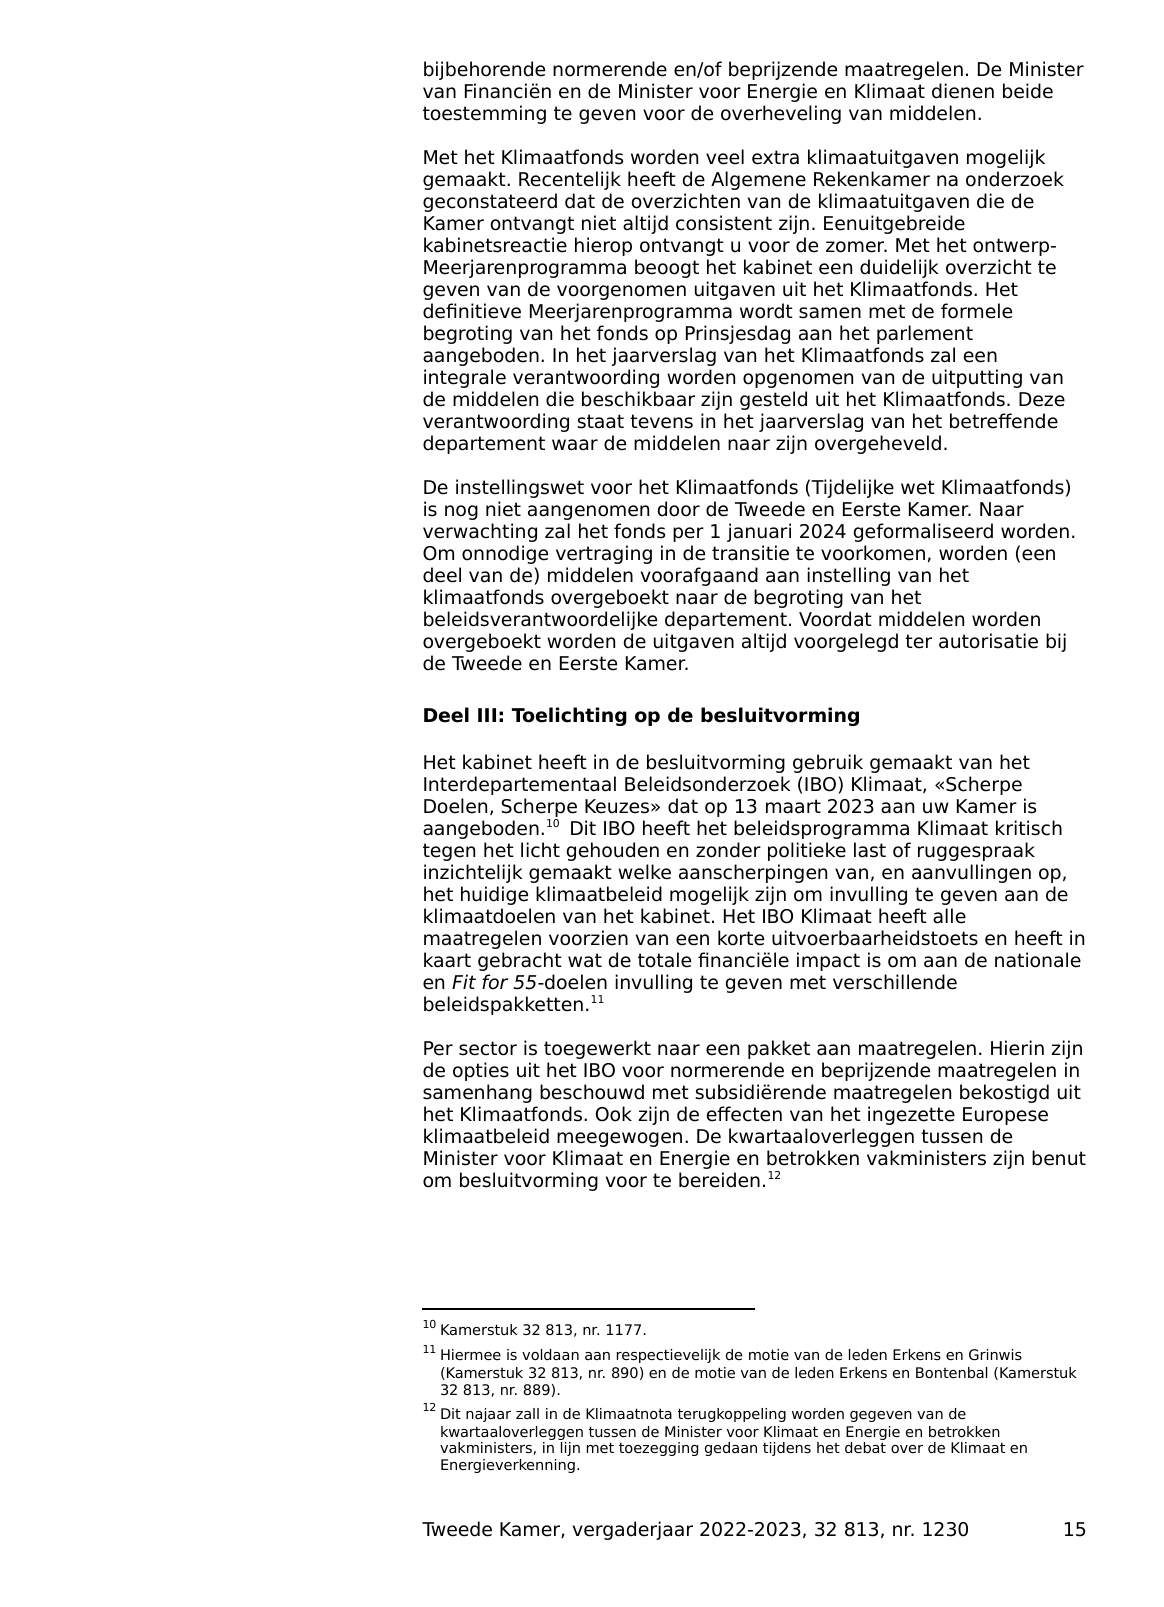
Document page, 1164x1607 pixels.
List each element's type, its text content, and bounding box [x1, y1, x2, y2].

text Dit najaar zall in de Klimaatnota terugkoppeling worden gegeven van de kwartaaloverleggen tussen de Minister voor Klimaat en Energie en betrokken vakministers, in lijn met toezegging gedaan tijdens het debat over de Klimaat en Energieverkenning. [422, 1402, 1087, 1474]
text Het kabinet heeft in de besluitvorming gebruik gemaakt van het Interdepartementaal Beleidsonderzoek (IBO) Klimaat, «Scherpe Doelen, Scherpe Keuzes» dat op 13 maart 2023 aan uw Kamer is aangeboden. Dit IBO heeft het beleidsprogramma Klimaat kritisch tegen het licht gehouden en zonder politieke last of ruggespraak inzichtelijk gemaakt welke aanscherpingen van, en aanvullingen op, het huidige klimaatbeleid mogelijk zijn om invulling te geven aan de klimaatdoelen van het kabinet. Het IBO Klimaat heeft alle maatregelen voorzien van een korte uitvoerbaarheidstoets en heeft in kaart gebracht wat de totale financiële impact is om aan de nationale en Fit for 55-doelen invulling te geven met verschillende beleidspakketten. [422, 752, 1087, 1016]
text Met het Klimaatfonds worden veel extra klimaatuitgaven mogelijk gemaakt. Recentelijk heeft de Algemene Rekenkamer na onderzoek geconstateerd dat de overzichten van de klimaatuitgaven die de Kamer ontvangt niet altijd consistent zijn. Eenuitgebreide kabinetsreactie hierop ontvangt u voor de zomer. Met het ontwerp-Meerjarenprogramma beoogt het kabinet een duidelijk overzicht te geven van de voorgenomen uitgaven uit het Klimaatfonds. Het definitieve Meerjarenprogramma wordt samen met de formele begroting van het fonds op Prinsjesdag aan het parlement aangeboden. In het jaarverslag van het Klimaatfonds zal een integrale verantwoording worden opgenomen van de uitputting van de middelen die beschikbaar zijn gesteld uit het Klimaatfonds. Deze verantwoording staat tevens in het jaarverslag van het betreffende departement waar de middelen naar zijn overgeheveld. [422, 147, 1087, 455]
subtitle Deel III: Toelichting op de besluitvorming [422, 705, 1087, 727]
text Kamerstuk 32 813, nr. 1177. [422, 1318, 1087, 1340]
text bijbehorende normerende en/of beprijzende maatregelen. De Minister van Financiën en de Minister voor Energie en Klimaat dienen beide toestemming te geven voor de overheveling van middelen. [422, 59, 1087, 125]
text Per sector is toegewerkt naar een pakket aan maatregelen. Hierin zijn de opties uit het IBO voor normerende en beprijzende maatregelen in samenhang beschouwd met subsidiërende maatregelen bekostigd uit het Klimaatfonds. Ook zijn de effecten van het ingezette Europese klimaatbeleid meegewogen. De kwartaaloverleggen tussen de Minister voor Klimaat en Energie en betrokken vakministers zijn benut om besluitvorming voor te bereiden. [422, 1038, 1087, 1192]
text De instellingswet voor het Klimaatfonds (Tijdelijke wet Klimaatfonds) is nog niet aangenomen door de Tweede en Eerste Kamer. Naar verwachting zal het fonds per 1 januari 2024 geformaliseerd worden. Om onnodige vertraging in de transitie te voorkomen, worden (een deel van de) middelen voorafgaand aan instelling van het klimaatfonds overgeboekt naar de begroting van het beleidsverantwoordelijke departement. Voordat middelen worden overgeboekt worden de uitgaven altijd voorgelegd ter autorisatie bij de Tweede en Eerste Kamer. [422, 477, 1087, 675]
text Hiermee is voldaan aan respectievelijk de motie van de leden Erkens en Grinwis (Kamerstuk 32 813, nr. 890) en de motie van de leden Erkens en Bontenbal (Kamerstuk 32 813, nr. 889). [422, 1343, 1087, 1399]
